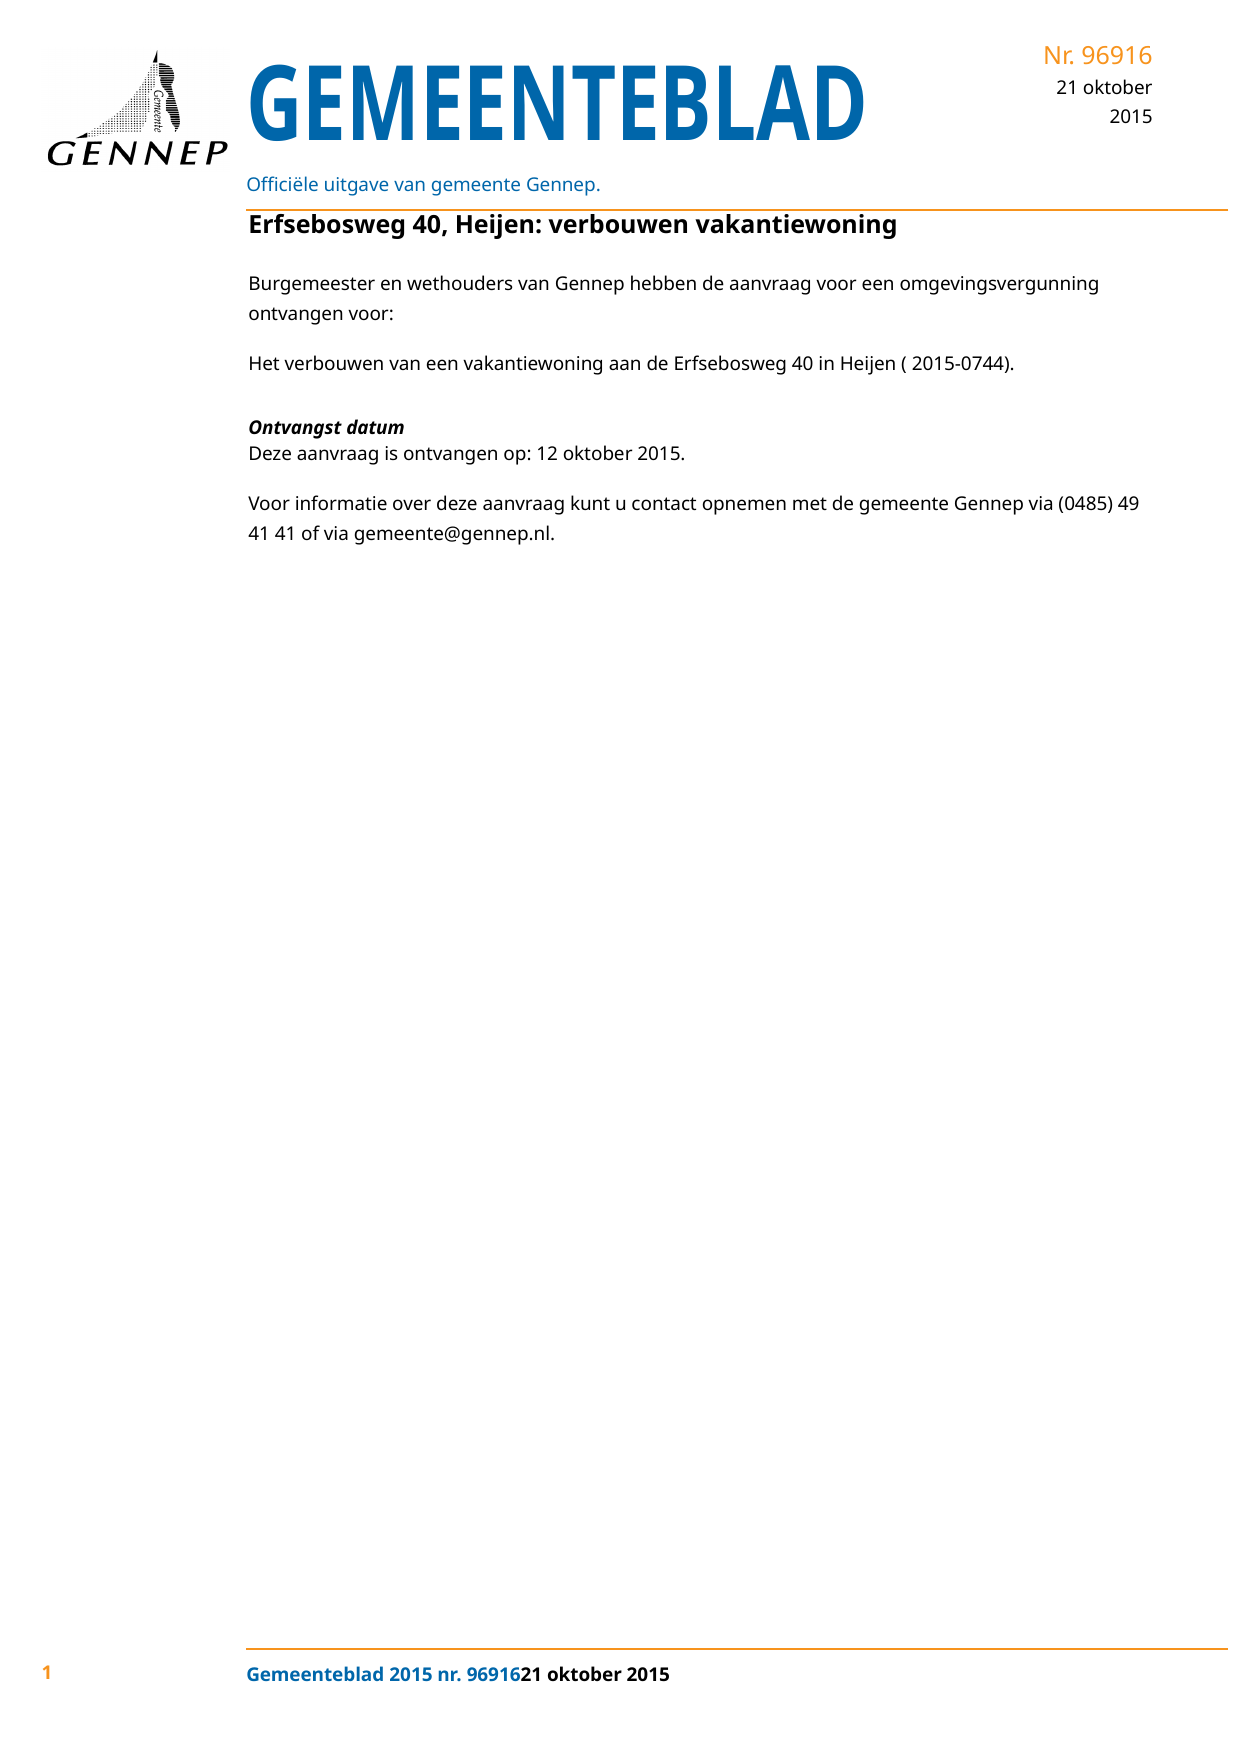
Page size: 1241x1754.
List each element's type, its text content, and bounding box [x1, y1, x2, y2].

picture [41, 47, 231, 172]
text Erfsebosweg 40, Heijen: verbouwen vakantiewoning [248, 211, 1152, 241]
text Ontvangst datum [248, 414, 1152, 440]
text Burgemeester en wethouders van Gennep hebben de aanvraag voor een omgevingsvergunning ontvangen voor: [248, 270, 1152, 326]
text Deze aanvraag is ontvangen op: 12 oktober 2015. [248, 440, 1152, 466]
text Het verbouwen van een vakantiewoning aan de Erfsebosweg 40 in Heijen ( 2015-0744). [248, 350, 1152, 376]
text Voor informatie over deze aanvraag kunt u contact opnemen met de gemeente Gennep via (0485) 49 41 41 of via gemeente@gennep.nl. [248, 490, 1152, 546]
